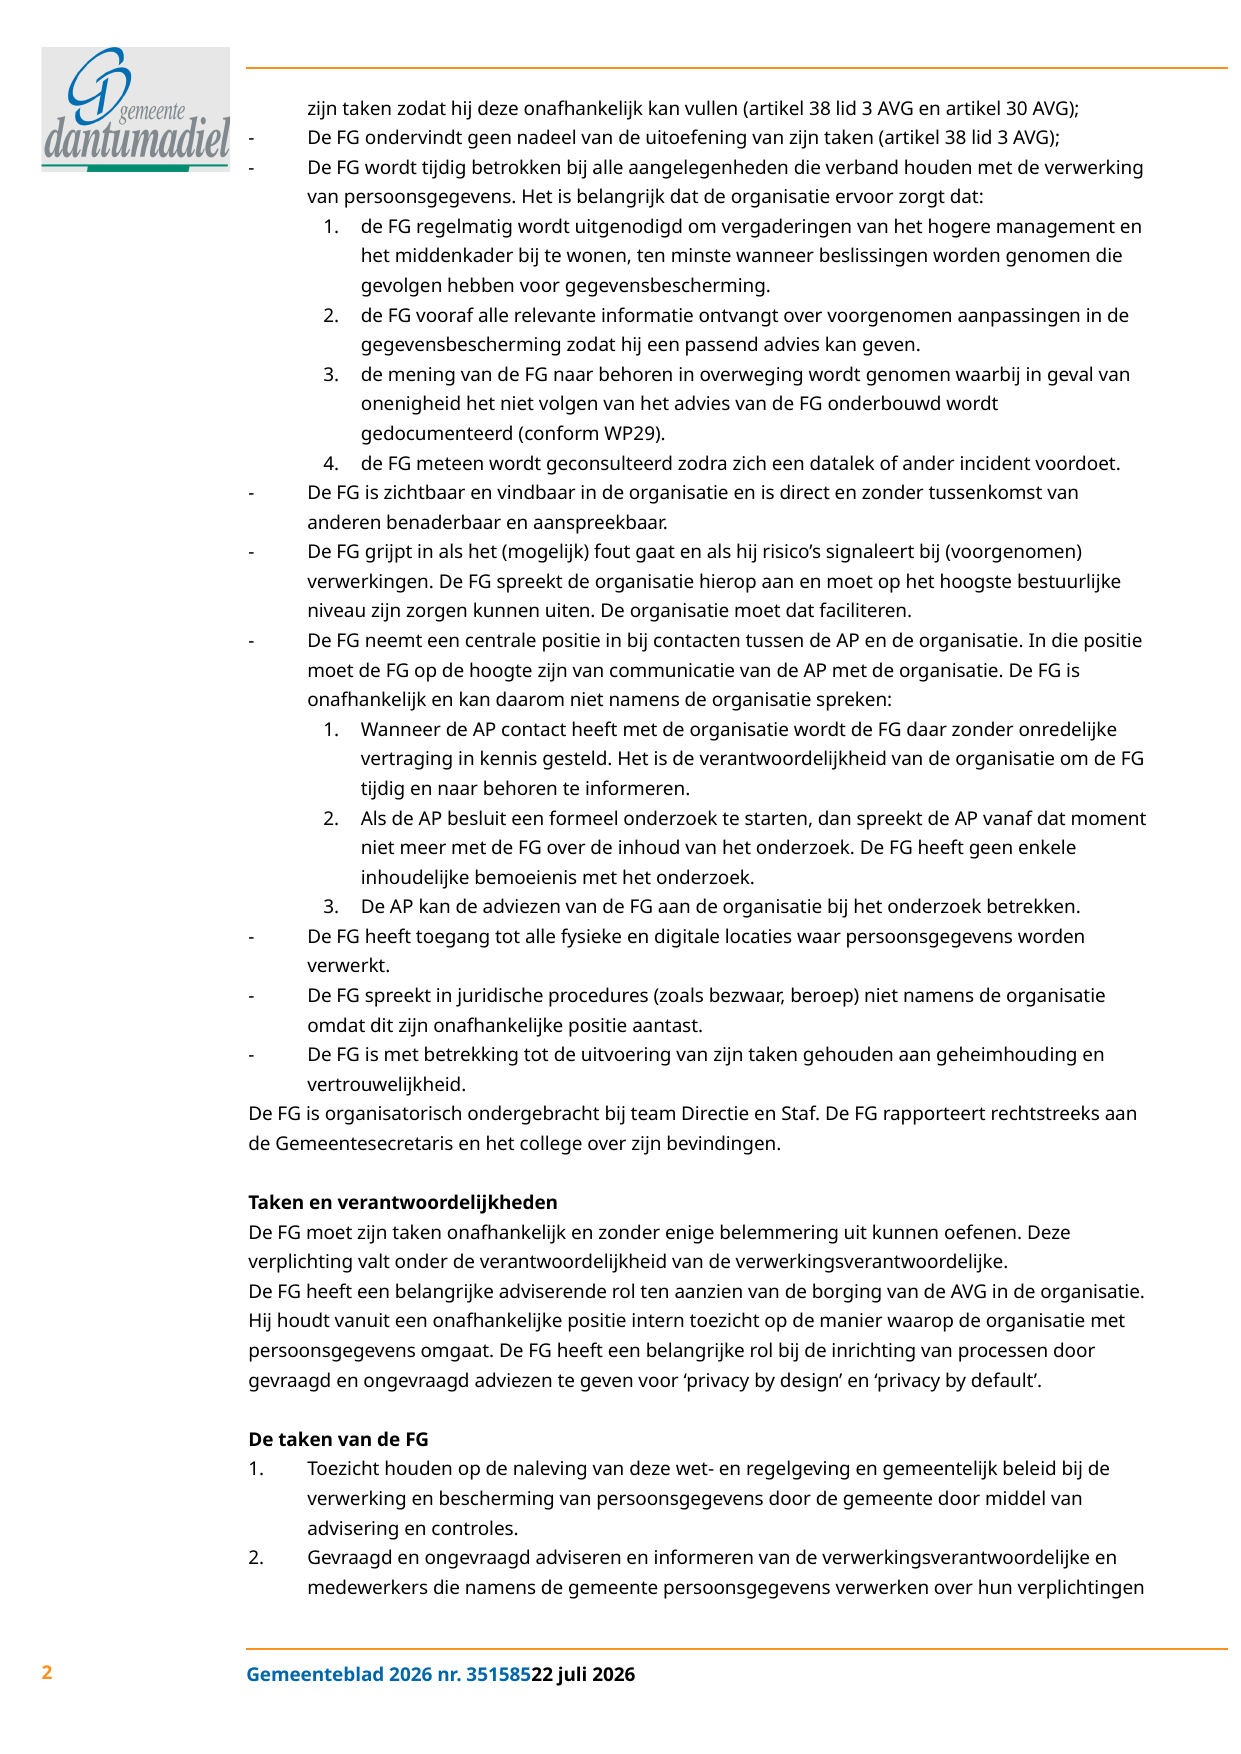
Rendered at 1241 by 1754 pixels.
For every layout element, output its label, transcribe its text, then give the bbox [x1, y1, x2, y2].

list De FG is met betrekking tot de uitvoering van zijn taken gehouden aan geheimhouding en vertrouwelijkheid. [248, 1041, 1152, 1097]
list Toezicht houden op de naleving van deze wet- en regelgeving en gemeentelijk beleid bij de verwerking en bescherming van persoonsgegevens door de gemeente door middel van advisering en controles. [248, 1456, 1152, 1541]
text Taken en verantwoordelijkheden [248, 1189, 1152, 1215]
list De FG wordt tijdig betrokken bij alle aangelegenheden die verband houden met de verwerking van persoonsgegevens. Het is belangrijk dat de organisatie ervoor zorgt dat: [248, 154, 1152, 209]
text De FG is organisatorisch ondergebracht bij team Directie en Staf. De FG rapporteert rechtstreeks aan de Gemeentesecretaris en het college over zijn bevindingen. [248, 1101, 1152, 1156]
picture [41, 47, 231, 172]
text De taken van de FG [248, 1426, 1152, 1452]
list Als de AP besluit een formeel onderzoek te starten, dan spreekt de AP vanaf dat moment niet meer met de FG over de inhoud van het onderzoek. De FG heeft geen enkele inhoudelijke bemoeienis met het onderzoek. [323, 805, 1152, 890]
list Wanneer de AP contact heeft met de organisatie wordt de FG daar zonder onredelijke vertraging in kennis gesteld. Het is de verantwoordelijkheid van de organisatie om de FG tijdig en naar behoren te informeren. [323, 716, 1152, 801]
list de FG regelmatig wordt uitgenodigd om vergaderingen van het hogere management en het middenkader bij te wonen, ten minste wanneer beslissingen worden genomen die gevolgen hebben voor gegevensbescherming. [323, 213, 1152, 298]
list De FG heeft toegang tot alle fysieke en digitale locaties waar persoonsgegevens worden verwerkt. [248, 923, 1152, 978]
list zijn taken zodat hij deze onafhankelijk kan vullen (artikel 38 lid 3 AVG en artikel 30 AVG); [248, 95, 1152, 121]
list de FG vooraf alle relevante informatie ontvangt over voorgenomen aanpassingen in de gegevensbescherming zodat hij een passend advies kan geven. [323, 302, 1152, 357]
list de FG meteen wordt geconsulteerd zodra zich een datalek of ander incident voordoet. [323, 450, 1152, 476]
list De FG is zichtbaar en vindbaar in de organisatie en is direct en zonder tussenkomst van anderen benaderbaar en aanspreekbaar. [248, 479, 1152, 535]
text De FG moet zijn taken onafhankelijk en zonder enige belemmering uit kunnen oefenen. Deze verplichting valt onder de verantwoordelijkheid van de verwerkingsverantwoordelijke. [248, 1219, 1152, 1274]
list De FG grijpt in als het (mogelijk) fout gaat en als hij risico’s signaleert bij (voorgenomen) verwerkingen. De FG spreekt de organisatie hierop aan en moet op het hoogste bestuurlijke niveau zijn zorgen kunnen uiten. De organisatie moet dat faciliteren. [248, 538, 1152, 623]
list De FG spreekt in juridische procedures (zoals bezwaar, beroep) niet namens de organisatie omdat dit zijn onafhankelijke positie aantast. [248, 982, 1152, 1038]
list De FG neemt een centrale positie in bij contacten tussen de AP en de organisatie. In die positie moet de FG op de hoogte zijn van communicatie van de AP met de organisatie. De FG is onafhankelijk en kan daarom niet namens de organisatie spreken: [248, 627, 1152, 712]
list de mening van de FG naar behoren in overweging wordt genomen waarbij in geval van onenigheid het niet volgen van het advies van de FG onderbouwd wordt gedocumenteerd (conform WP29). [323, 361, 1152, 446]
list De AP kan de adviezen van de FG aan de organisatie bij het onderzoek betrekken. [323, 893, 1152, 919]
list Gevraagd en ongevraagd adviseren en informeren van de verwerkingsverantwoordelijke en medewerkers die namens de gemeente persoonsgegevens verwerken over hun verplichtingen [248, 1544, 1152, 1600]
list De FG ondervindt geen nadeel van de uitoefening van zijn taken (artikel 38 lid 3 AVG); [248, 124, 1152, 150]
text De FG heeft een belangrijke adviserende rol ten aanzien van de borging van de AVG in de organisatie. Hij houdt vanuit een onafhankelijke positie intern toezicht op de manier waarop de organisatie met persoonsgegevens omgaat. De FG heeft een belangrijke rol bij de inrichting van processen door gevraagd en ongevraagd adviezen te geven voor ‘privacy by design’ en ‘privacy by default’. [248, 1278, 1152, 1393]
